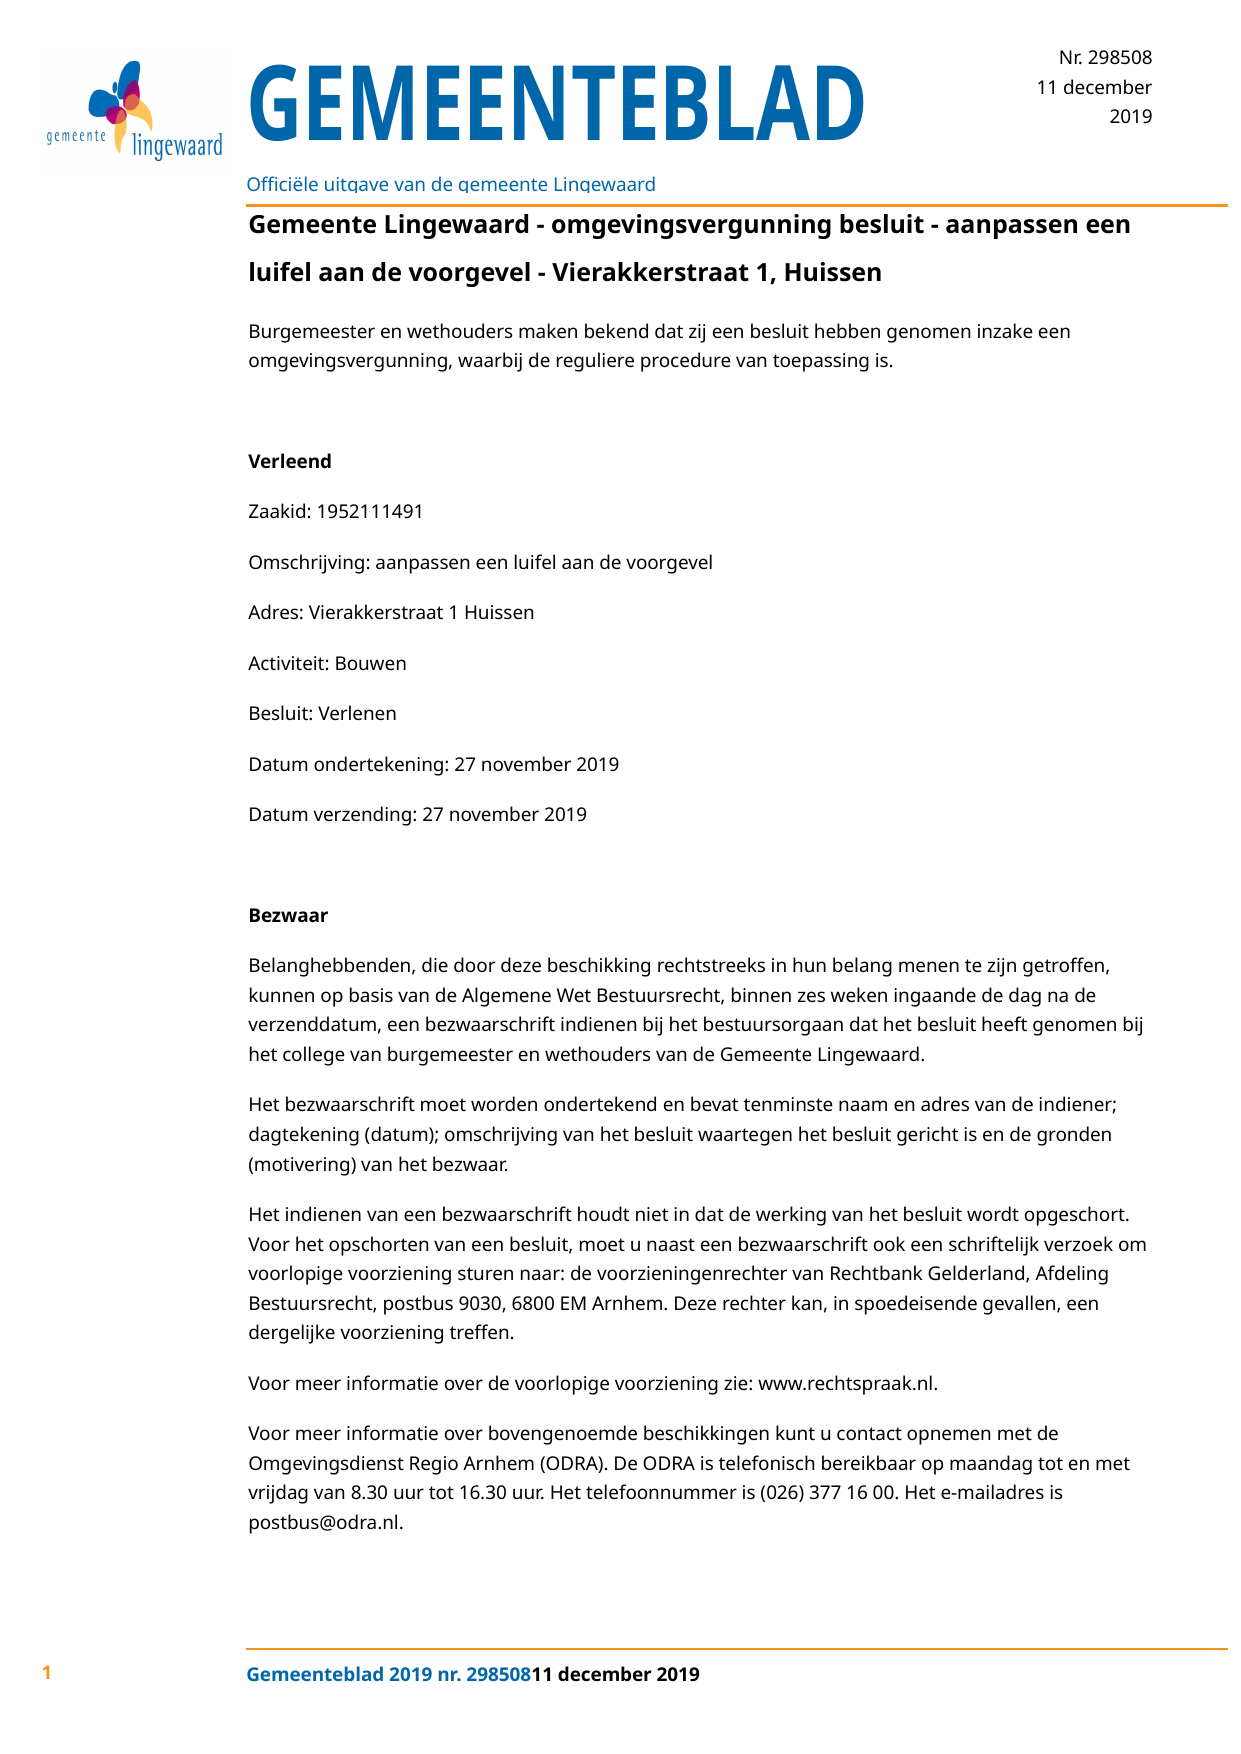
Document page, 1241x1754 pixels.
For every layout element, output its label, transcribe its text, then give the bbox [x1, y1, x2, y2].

text Verleend [248, 448, 1152, 474]
text Datum verzending: 27 november 2019 [248, 801, 1152, 827]
text Het bezwaarschrift moet worden ondertekend en bevat tenminste naam en adres van de indiener; dagtekening (datum); omschrijving van het besluit waartegen het besluit gericht is en de gronden (motivering) van het bezwaar. [248, 1092, 1152, 1177]
text Activiteit: Bouwen [248, 650, 1152, 676]
picture [41, 47, 231, 172]
text Bezwaar [248, 902, 1152, 928]
text Besluit: Verlenen [248, 700, 1152, 726]
text Burgemeester en wethouders maken bekend dat zij een besluit hebben genomen inzake een omgevingsvergunning, waarbij de reguliere procedure van toepassing is. [248, 318, 1152, 373]
text Voor meer informatie over bovengenoemde beschikkingen kunt u contact opnemen met de Omgevingsdienst Regio Arnhem (ODRA). De ODRA is telefonisch bereikbaar op maandag tot en met vrijdag van 8.30 uur tot 16.30 uur. Het telefoonnummer is (026) 377 16 00. Het e-mailadres is postbus@odra.nl. [248, 1420, 1152, 1535]
text Zaakid: 1952111491 [248, 499, 1152, 524]
text Adres: Vierakkerstraat 1 Huissen [248, 599, 1152, 625]
text Datum ondertekening: 27 november 2019 [248, 751, 1152, 777]
text Het indienen van een bezwaarschrift houdt niet in dat de werking van het besluit wordt opgeschort. Voor het opschorten van een besluit, moet u naast een bezwaarschrift ook een schriftelijk verzoek om voorlopige voorziening sturen naar: de voorzieningenrechter van Rechtbank Gelderland, Afdeling Bestuursrecht, postbus 9030, 6800 EM Arnhem. Deze rechter kan, in spoedeisende gevallen, een dergelijke voorziening treffen. [248, 1201, 1152, 1345]
text Voor meer informatie over de voorlopige voorziening zie: www.rechtspraak.nl. [248, 1370, 1152, 1396]
text Gemeente Lingewaard - omgevingsvergunning besluit - aanpassen een luifel aan de voorgevel - Vierakkerstraat 1, Huissen [248, 207, 1152, 288]
text Belanghebbenden, die door deze beschikking rechtstreeks in hun belang menen te zijn getroffen, kunnen op basis van de Algemene Wet Bestuursrecht, binnen zes weken ingaande de dag na de verzenddatum, een bezwaarschrift indienen bij het bestuursorgaan dat het besluit heeft genomen bij het college van burgemeester en wethouders van de Gemeente Lingewaard. [248, 952, 1152, 1067]
text Omschrijving: aanpassen een luifel aan de voorgevel [248, 549, 1152, 575]
